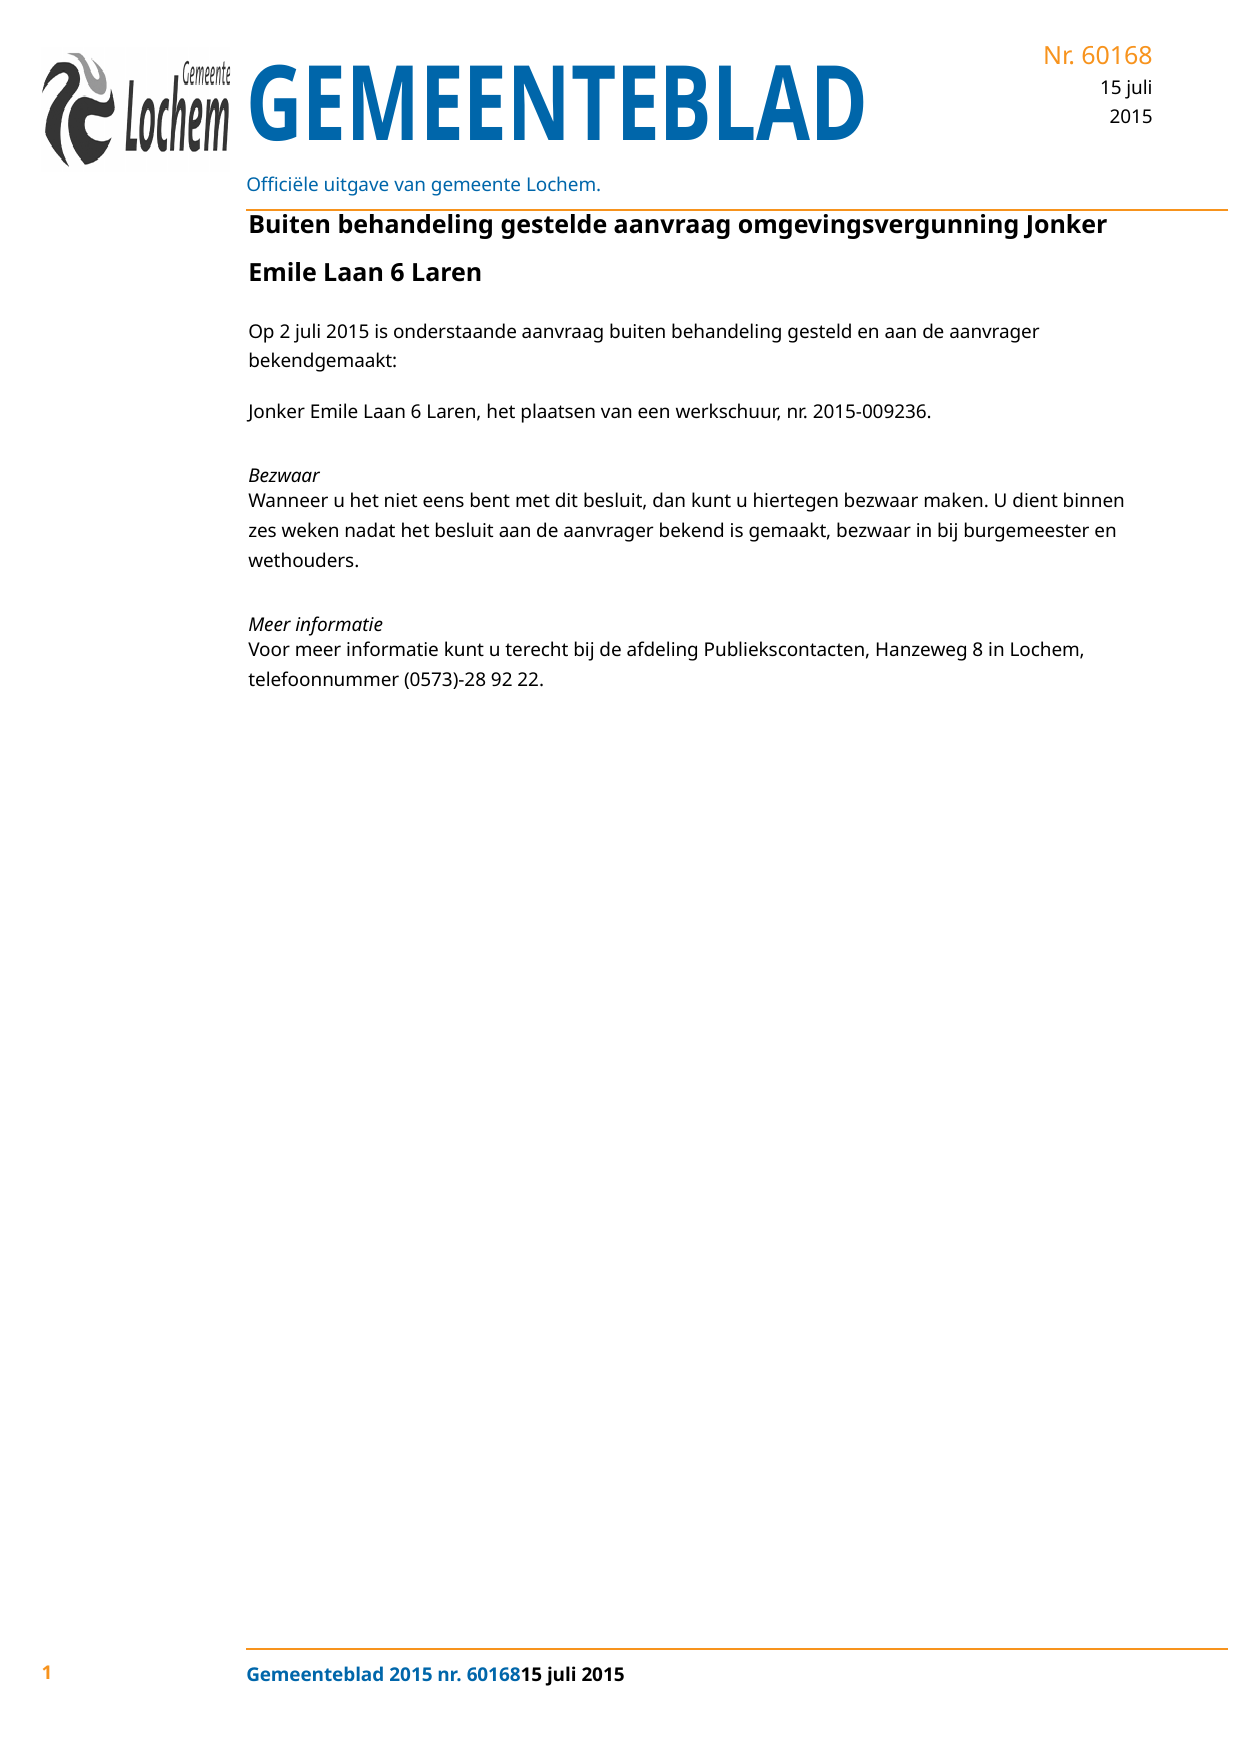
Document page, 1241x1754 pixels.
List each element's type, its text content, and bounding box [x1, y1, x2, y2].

text Meer informatie [248, 611, 1152, 636]
text Wanneer u het niet eens bent met dit besluit, dan kunt u hiertegen bezwaar maken. U dient binnen zes weken nadat het besluit aan de aanvrager bekend is gemaakt, bezwaar in bij burgemeester en wethouders. [248, 488, 1152, 572]
text Bezwaar [248, 462, 1152, 488]
picture [41, 47, 231, 172]
text Buiten behandeling gestelde aanvraag omgevingsvergunning Jonker Emile Laan 6 Laren [248, 211, 1152, 288]
text Jonker Emile Laan 6 Laren, het plaatsen van een werkschuur, nr. 2015-009236. [248, 398, 1152, 424]
text Op 2 juli 2015 is onderstaande aanvraag buiten behandeling gesteld en aan de aanvrager bekendgemaakt: [248, 318, 1152, 373]
text Voor meer informatie kunt u terecht bij de afdeling Publiekscontacten, Hanzeweg 8 in Lochem, telefoonnummer (0573)-28 92 22. [248, 636, 1152, 692]
